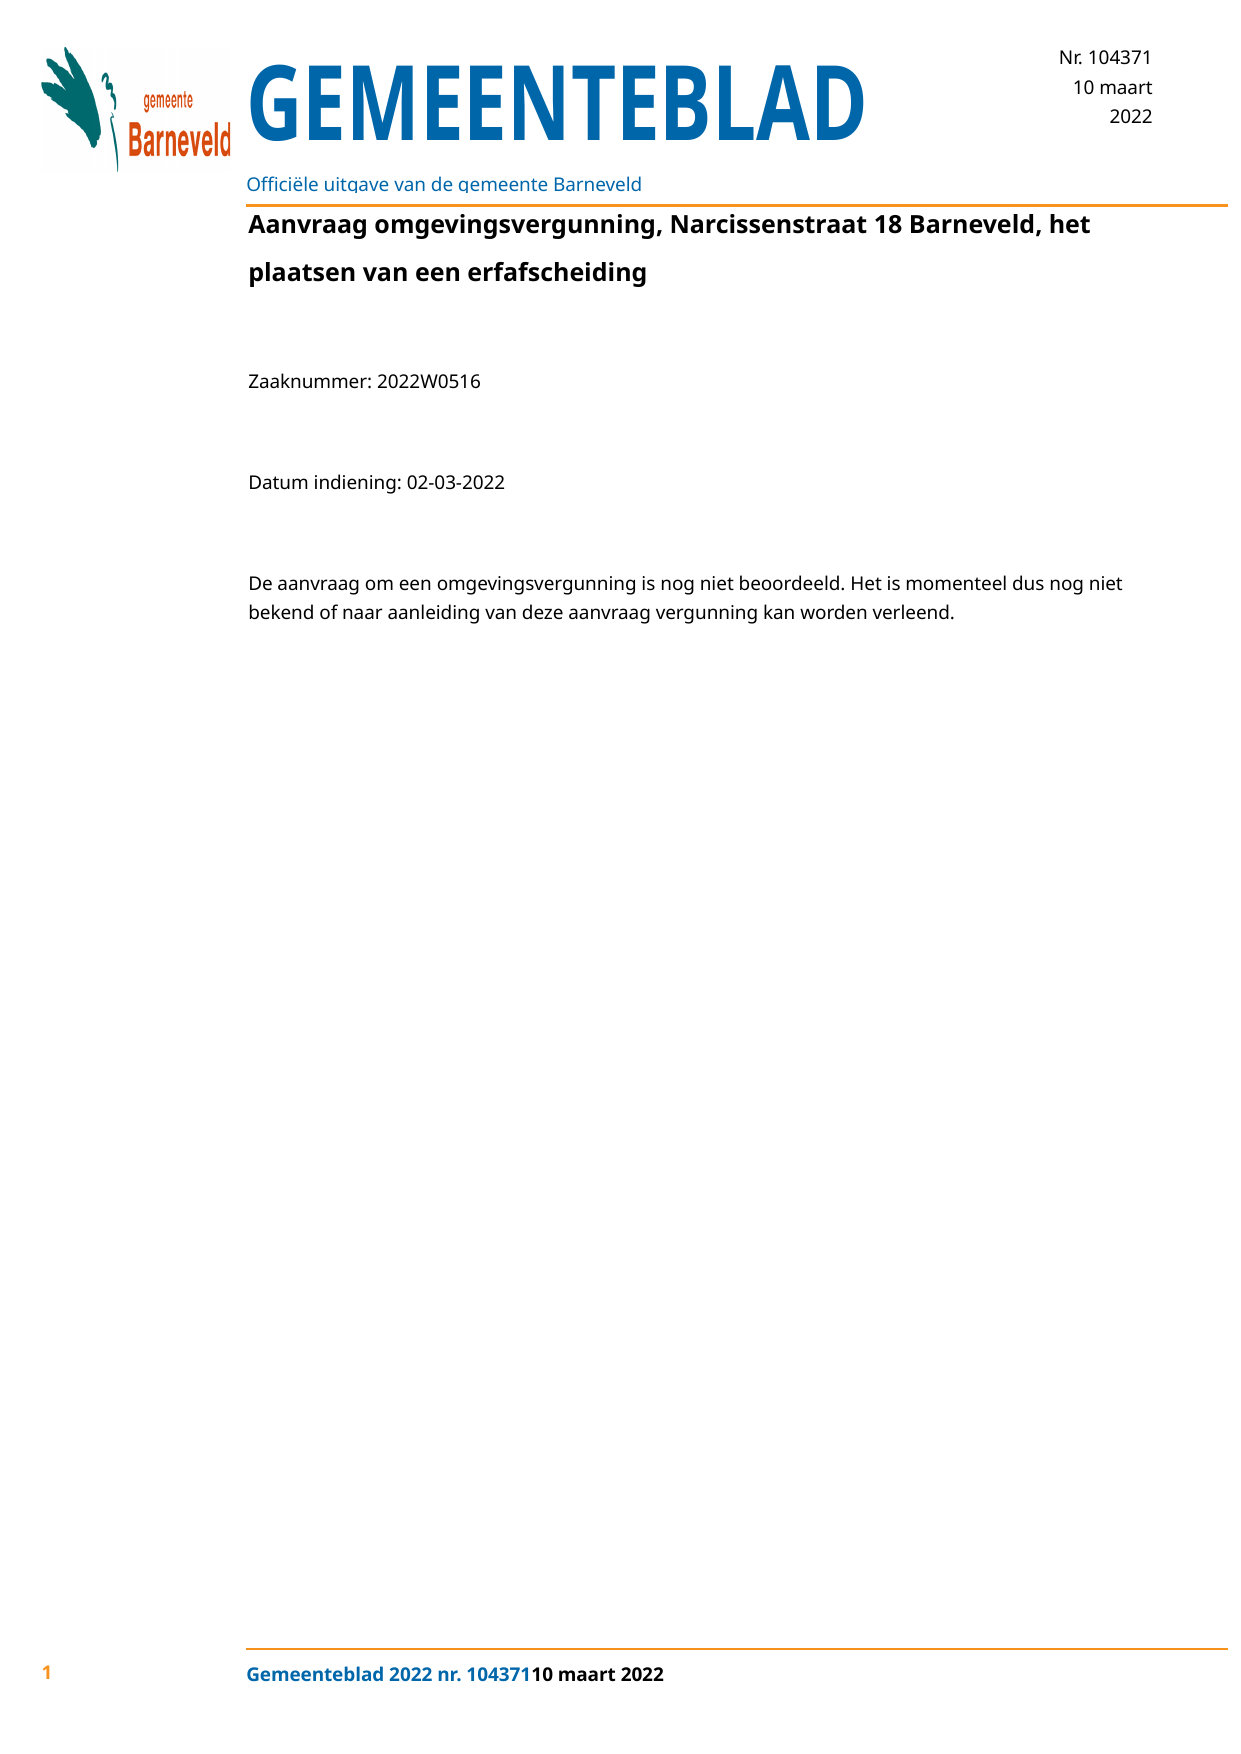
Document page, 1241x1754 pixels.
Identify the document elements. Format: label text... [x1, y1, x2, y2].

picture [41, 47, 231, 172]
text Zaaknummer: 2022W0516 [248, 368, 1152, 394]
text Aanvraag omgevingsvergunning, Narcissenstraat 18 Barneveld, het plaatsen van een erfafscheiding [248, 207, 1152, 288]
text Datum indiening: 02-03-2022 [248, 469, 1152, 495]
text De aanvraag om een omgevingsvergunning is nog niet beoordeeld. Het is momenteel dus nog niet bekend of naar aanleiding van deze aanvraag vergunning kan worden verleend. [248, 570, 1152, 625]
